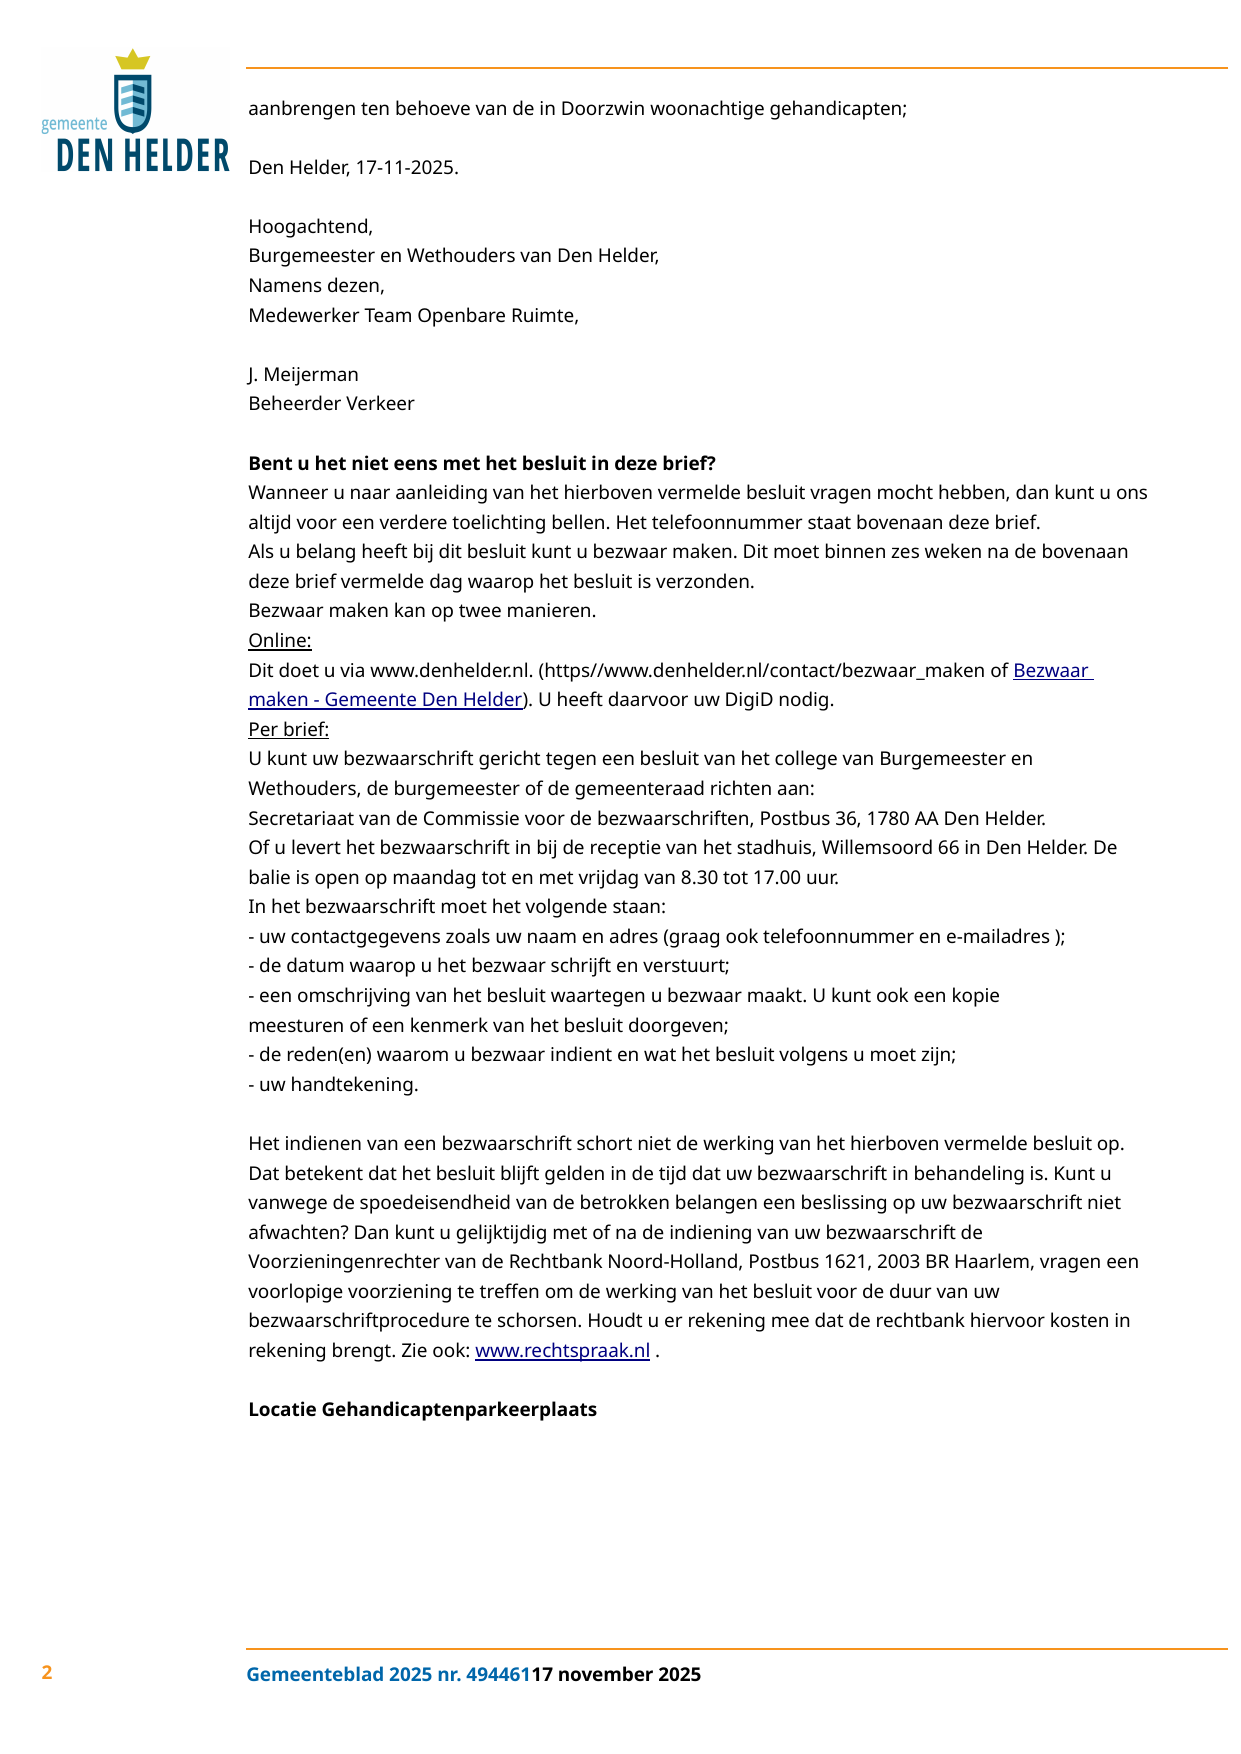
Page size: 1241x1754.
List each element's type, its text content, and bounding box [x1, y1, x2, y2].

text Het indienen van een bezwaarschrift schort niet de werking van het hierboven vermelde besluit op. Dat betekent dat het besluit blijft gelden in de tijd dat uw bezwaarschrift in behandeling is. Kunt u vanwege de spoedeisendheid van de betrokken belangen een beslissing op uw bezwaarschrift niet afwachten? Dan kunt u gelijktijdig met of na de indiening van uw bezwaarschrift de Voorzieningenrechter van de Rechtbank Noord-Holland, Postbus 1621, 2003 BR Haarlem, vragen een voorlopige voorziening te treffen om de werking van het besluit voor de duur van uw bezwaarschriftprocedure te schorsen. Houdt u er rekening mee dat de rechtbank hiervoor kosten in rekening brengt. Zie ook: www.rechtspraak.nl . [248, 1130, 1152, 1363]
text - een omschrijving van het besluit waartegen u bezwaar maakt. U kunt ook een kopie [248, 982, 1152, 1008]
text - uw handtekening. [248, 1071, 1152, 1097]
text Den Helder, 17-11-2025. [248, 154, 1152, 180]
text - de datum waarop u het bezwaar schrijft en verstuurt; [248, 953, 1152, 978]
text Als u belang heeft bij dit besluit kunt u bezwaar maken. Dit moet binnen zes weken na de bovenaan deze brief vermelde dag waarop het besluit is verzonden. [248, 538, 1152, 594]
picture [130, 157, 135, 172]
picture [41, 47, 231, 172]
picture [100, 154, 106, 172]
text Hoogachtend, [248, 213, 1152, 239]
picture [63, 144, 68, 165]
text Secretariaat van de Commissie voor de bezwaarschriften, Postbus 36, 1780 AA Den Helder. [248, 805, 1152, 831]
text Namens dezen, [248, 272, 1152, 298]
text Bezwaar maken kan op twee manieren. [248, 598, 1152, 623]
text Bent u het niet eens met het besluit in deze brief? [248, 450, 1152, 476]
text Burgemeester en Wethouders van Den Helder, [248, 243, 1152, 268]
text In het bezwaarschrift moet het volgende staan: [248, 893, 1152, 919]
text Wanneer u naar aanleiding van het hierboven vermelde besluit vragen mocht hebben, dan kunt u ons altijd voor een verdere toelichting bellen. Het telefoonnummer staat bovenaan deze brief. [248, 479, 1152, 535]
text J. Meijerman [248, 361, 1152, 387]
text Per brief: [248, 716, 1152, 742]
text Locatie Gehandicaptenparkeerplaats [248, 1396, 1152, 1422]
text Dit doet u via www.denhelder.nl. (https//www.denhelder.nl/contact/bezwaar_maken of Bezwaar maken - Gemeente Den Helder). U heeft daarvoor uw DigiD nodig. [248, 657, 1152, 712]
text Online: [248, 627, 1152, 653]
text Beheerder Verkeer [248, 391, 1152, 416]
text balie is open op maandag tot en met vrijdag van 8.30 tot 17.00 uur. [248, 864, 1152, 890]
text - uw contactgegevens zoals uw naam en adres (graag ook telefoonnummer en e-mailadres ); [248, 923, 1152, 949]
text meesturen of een kenmerk van het besluit doorgeven; [248, 1012, 1152, 1038]
picture [220, 160, 224, 172]
picture [182, 144, 187, 165]
text Medewerker Team Openbare Ruimte, [248, 302, 1152, 328]
text aanbrengen ten behoeve van de in Doorzwin woonachtige gehandicapten; [248, 95, 1152, 121]
text - de reden(en) waarom u bezwaar indient en wat het besluit volgens u moet zijn; [248, 1041, 1152, 1067]
text U kunt uw bezwaarschrift gericht tegen een besluit van het college van Burgemeester en Wethouders, de burgemeester of de gemeenteraad richten aan: [248, 746, 1152, 801]
text Of u levert het bezwaarschrift in bij de receptie van het stadhuis, Willemsoord 66 in Den Helder. De [248, 834, 1152, 860]
